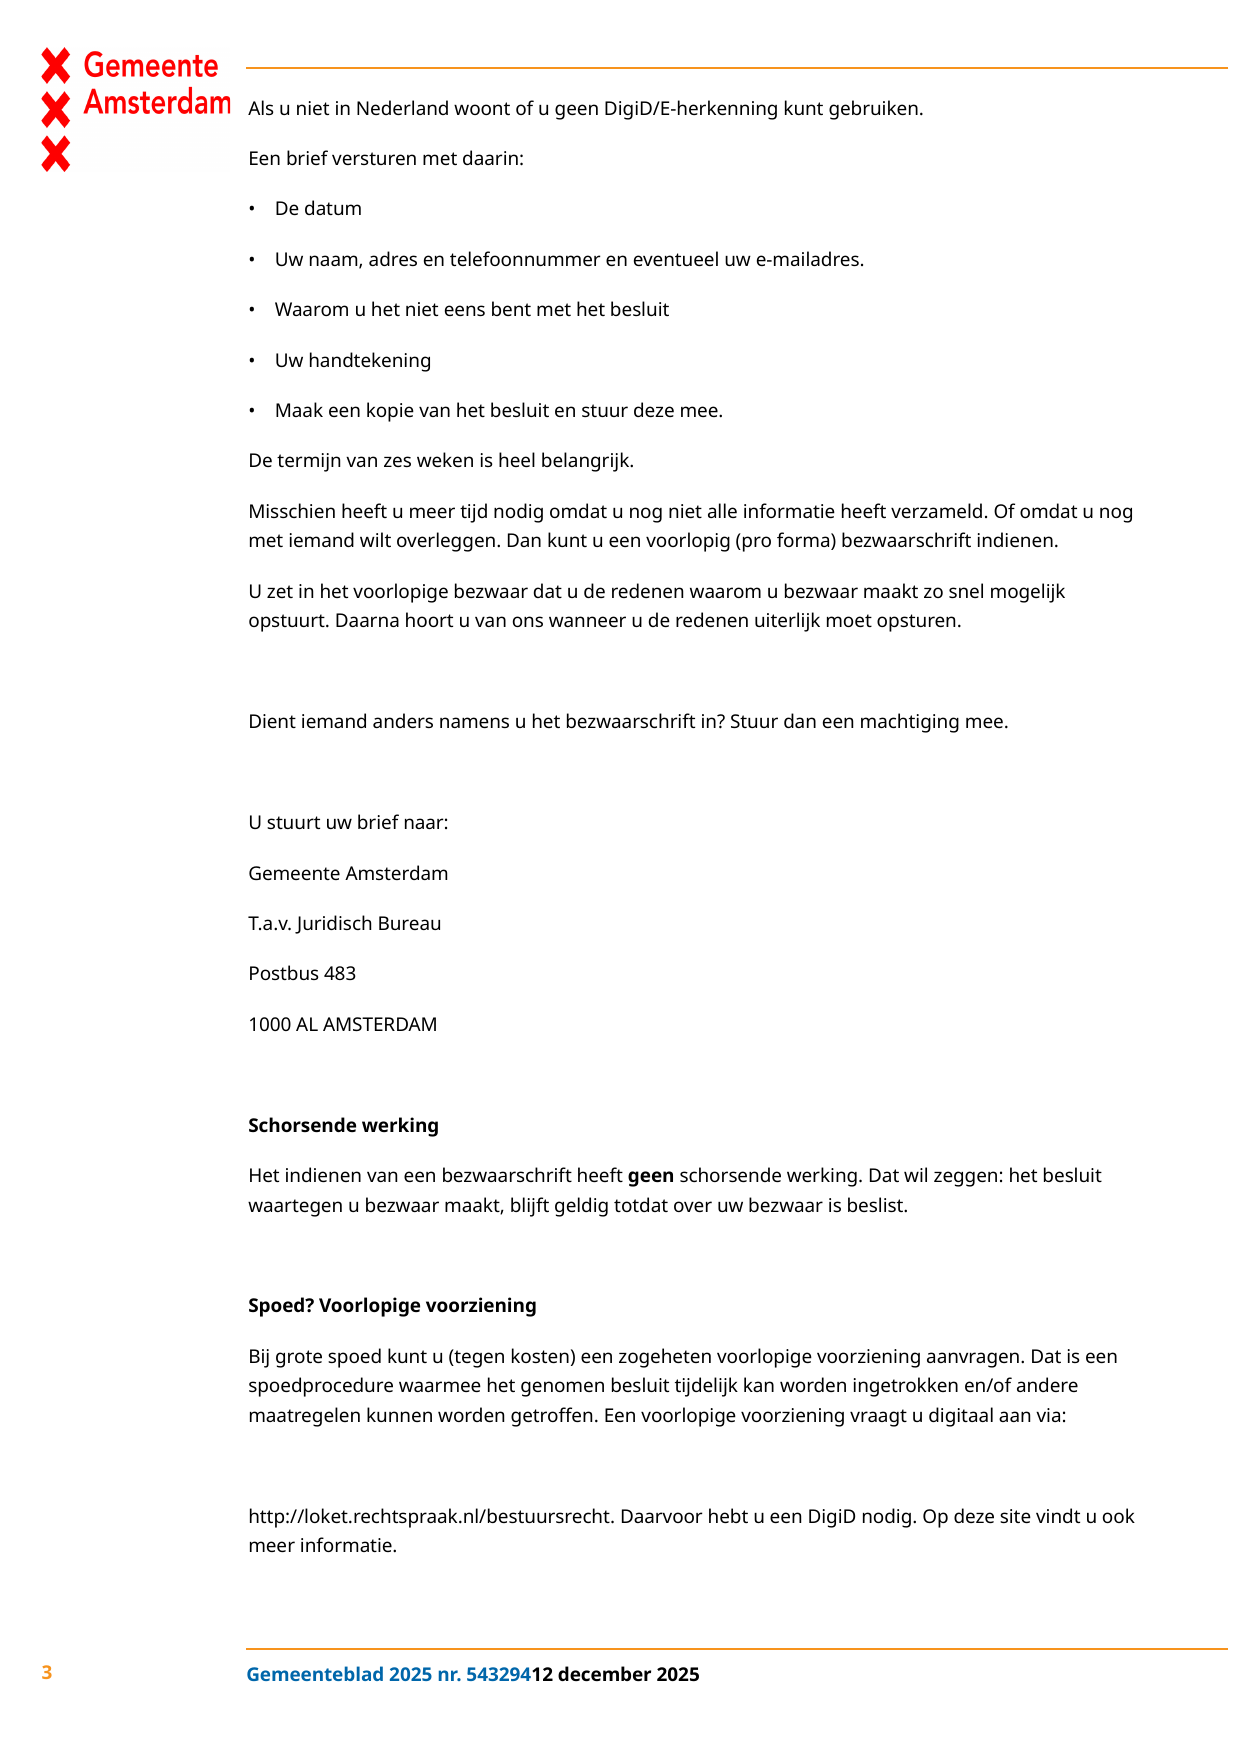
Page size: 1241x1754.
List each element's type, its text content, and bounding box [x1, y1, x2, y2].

text 1000 AL AMSTERDAM [248, 1011, 1152, 1037]
text Een brief versturen met daarin: [248, 145, 1152, 171]
text Misschien heeft u meer tijd nodig omdat u nog niet alle informatie heeft verzameld. Of omdat u nog met iemand wilt overleggen. Dan kunt u een voorlopig (pro forma) bezwaarschrift indienen. [248, 498, 1152, 553]
text • Uw naam, adres en telefoonnummer en eventueel uw e-mailadres. [248, 246, 1152, 272]
text T.a.v. Juridisch Bureau [248, 910, 1152, 936]
text Bij grote spoed kunt u (tegen kosten) een zogeheten voorlopige voorziening aanvragen. Dat is een spoedprocedure waarmee het genomen besluit tijdelijk kan worden ingetrokken en/of andere maatregelen kunnen worden getroffen. Een voorlopige voorziening vraagt u digitaal aan via: [248, 1343, 1152, 1428]
text • Uw handtekening [248, 347, 1152, 373]
text http://loket.rechtspraak.nl/bestuursrecht. Daarvoor hebt u een DigiD nodig. Op deze site vindt u ook meer informatie. [248, 1503, 1152, 1558]
text • Maak een kopie van het besluit en stuur deze mee. [248, 397, 1152, 423]
text • Waarom u het niet eens bent met het besluit [248, 296, 1152, 322]
text • De datum [248, 196, 1152, 221]
text Het indienen van een bezwaarschrift heeft geen schorsende werking. Dat wil zeggen: het besluit waartegen u bezwaar maakt, blijft geldig totdat over uw bezwaar is beslist. [248, 1162, 1152, 1218]
text Dient iemand anders namens u het bezwaarschrift in? Stuur dan een machtiging mee. [248, 708, 1152, 734]
text Als u niet in Nederland woont of u geen DigiD/E-herkenning kunt gebruiken. [248, 95, 1152, 121]
text De termijn van zes weken is heel belangrijk. [248, 448, 1152, 473]
text Schorsende werking [248, 1112, 1152, 1138]
text U stuurt uw brief naar: [248, 809, 1152, 835]
text U zet in het voorlopige bezwaar dat u de redenen waarom u bezwaar maakt zo snel mogelijk opstuurt. Daarna hoort u van ons wanneer u de redenen uiterlijk moet opsturen. [248, 578, 1152, 633]
text Spoed? Voorlopige voorziening [248, 1293, 1152, 1318]
text Postbus 483 [248, 961, 1152, 986]
picture [41, 47, 231, 172]
text Gemeente Amsterdam [248, 860, 1152, 886]
